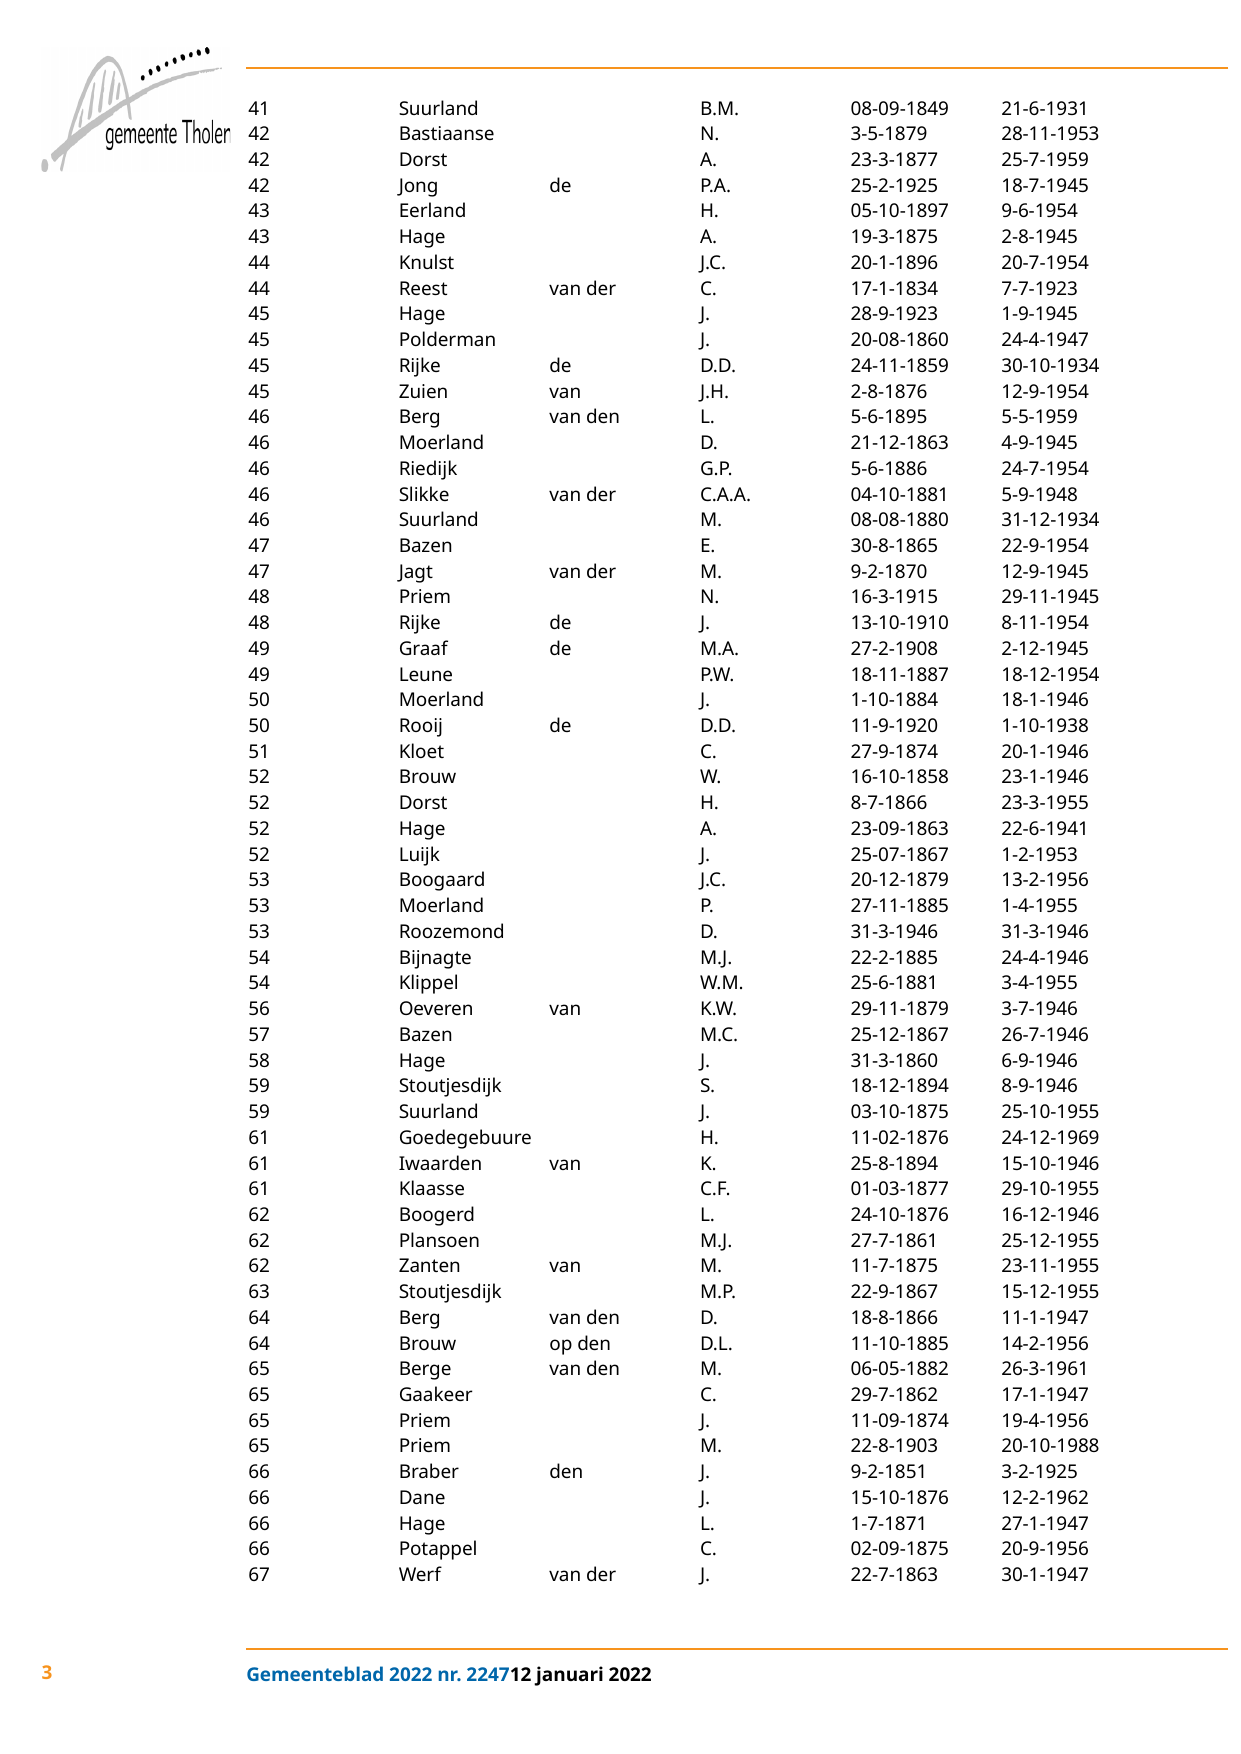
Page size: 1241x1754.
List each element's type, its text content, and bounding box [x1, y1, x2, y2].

table_cell Plansoen [399, 1227, 549, 1253]
table_cell 59 [248, 1073, 398, 1098]
table_cell Gaakeer [399, 1381, 549, 1407]
table_cell van den [549, 1356, 700, 1381]
table_cell 25-10-1955 [1001, 1098, 1152, 1124]
table_cell 51 [248, 738, 398, 764]
table_cell 62 [248, 1253, 398, 1278]
table_cell 11-7-1875 [850, 1253, 1001, 1278]
table_cell C. [700, 275, 850, 301]
table_cell Iwaarden [399, 1150, 549, 1175]
table_cell Moerland [399, 687, 549, 712]
table_cell C. [700, 738, 850, 764]
table_cell Dorst [399, 146, 549, 172]
table_cell 28-11-1953 [1001, 121, 1152, 146]
table_cell J. [700, 1407, 850, 1433]
table_cell 53 [248, 867, 398, 892]
table_cell 12-2-1962 [1001, 1484, 1152, 1510]
table_cell 25-6-1881 [850, 970, 1001, 995]
table_cell 25-12-1955 [1001, 1227, 1152, 1253]
table_cell D. [700, 429, 850, 455]
table_cell 17-1-1947 [1001, 1381, 1152, 1407]
table_cell Stoutjesdijk [399, 1073, 549, 1098]
table_cell Roozemond [399, 918, 549, 944]
table_cell 43 [248, 198, 398, 223]
table_cell 1-4-1955 [1001, 893, 1152, 918]
table_cell [549, 944, 700, 969]
table_cell J. [700, 1561, 850, 1587]
table_cell 22-8-1903 [850, 1433, 1001, 1458]
table_cell 06-05-1882 [850, 1356, 1001, 1381]
table_cell H. [700, 790, 850, 815]
table_cell H. [700, 198, 850, 223]
table_cell 01-03-1877 [850, 1175, 1001, 1201]
table_cell 18-12-1954 [1001, 661, 1152, 687]
table_cell J. [700, 1484, 850, 1510]
table_cell Bijnagte [399, 944, 549, 969]
table_cell de [549, 635, 700, 661]
table_cell 8-11-1954 [1001, 609, 1152, 635]
table_cell den [549, 1459, 700, 1484]
table_cell 11-02-1876 [850, 1124, 1001, 1150]
table_cell Graaf [399, 635, 549, 661]
table_cell [549, 146, 700, 172]
table_cell S. [700, 1073, 850, 1098]
table_cell J. [700, 841, 850, 867]
table_cell Polderman [399, 326, 549, 352]
table_cell [549, 970, 700, 995]
table_cell van [549, 1150, 700, 1175]
table_cell 48 [248, 584, 398, 609]
table_cell 66 [248, 1459, 398, 1484]
table_cell 50 [248, 687, 398, 712]
table_cell op den [549, 1330, 700, 1356]
table_cell Eerland [399, 198, 549, 223]
table_cell [549, 1433, 700, 1458]
table_cell 31-3-1946 [850, 918, 1001, 944]
table_cell 25-2-1925 [850, 172, 1001, 198]
table_cell W.M. [700, 970, 850, 995]
table_cell M.J. [700, 1227, 850, 1253]
table_cell J. [700, 326, 850, 352]
table_cell [549, 893, 700, 918]
table_cell 18-7-1945 [1001, 172, 1152, 198]
table_cell 13-10-1910 [850, 609, 1001, 635]
table_cell Zuien [399, 378, 549, 403]
table_cell [549, 506, 700, 532]
table_cell D. [700, 1304, 850, 1330]
table_cell Leune [399, 661, 549, 687]
table_cell Boogerd [399, 1201, 549, 1227]
table_cell 65 [248, 1433, 398, 1458]
table_cell van den [549, 404, 700, 429]
table_cell [549, 224, 700, 249]
table_cell 8-9-1946 [1001, 1073, 1152, 1098]
table_cell de [549, 172, 700, 198]
table_cell 30-8-1865 [850, 532, 1001, 558]
table_cell 57 [248, 1021, 398, 1047]
table_cell Moerland [399, 429, 549, 455]
table_cell P.W. [700, 661, 850, 687]
table_cell 3-2-1925 [1001, 1459, 1152, 1484]
table_cell N. [700, 584, 850, 609]
table_cell 22-7-1863 [850, 1561, 1001, 1587]
table_cell 22-6-1941 [1001, 815, 1152, 841]
table_cell [549, 455, 700, 481]
table_cell 5-6-1895 [850, 404, 1001, 429]
table_cell 16-3-1915 [850, 584, 1001, 609]
table_cell Potappel [399, 1536, 549, 1561]
table_cell 66 [248, 1536, 398, 1561]
table_cell 24-10-1876 [850, 1201, 1001, 1227]
table_cell 15-10-1876 [850, 1484, 1001, 1510]
table_cell 45 [248, 378, 398, 403]
table_cell J.H. [700, 378, 850, 403]
table_cell 26-7-1946 [1001, 1021, 1152, 1047]
table_cell 65 [248, 1381, 398, 1407]
table_cell Suurland [399, 95, 549, 121]
table_cell Zanten [399, 1253, 549, 1278]
table_cell C. [700, 1381, 850, 1407]
table_cell Klaasse [399, 1175, 549, 1201]
table_cell G.P. [700, 455, 850, 481]
table_cell 62 [248, 1201, 398, 1227]
table_cell J. [700, 301, 850, 326]
table_cell M. [700, 506, 850, 532]
table_cell 20-10-1988 [1001, 1433, 1152, 1458]
table_cell L. [700, 1201, 850, 1227]
table_cell K.W. [700, 995, 850, 1021]
table_cell Hage [399, 301, 549, 326]
table_cell Priem [399, 1433, 549, 1458]
table_cell W. [700, 764, 850, 789]
table_cell 26-3-1961 [1001, 1356, 1152, 1381]
table_cell J.C. [700, 867, 850, 892]
table_cell Priem [399, 584, 549, 609]
table_cell Moerland [399, 893, 549, 918]
table_cell 03-10-1875 [850, 1098, 1001, 1124]
table_cell 56 [248, 995, 398, 1021]
table_cell D. [700, 918, 850, 944]
table_cell 1-10-1938 [1001, 712, 1152, 738]
table_cell Luijk [399, 841, 549, 867]
table_cell 45 [248, 326, 398, 352]
table_cell [549, 1227, 700, 1253]
table_cell Werf [399, 1561, 549, 1587]
table_cell Brouw [399, 1330, 549, 1356]
table_cell [549, 790, 700, 815]
table_cell 64 [248, 1304, 398, 1330]
table_cell M. [700, 1433, 850, 1458]
table_cell 64 [248, 1330, 398, 1356]
table_cell 46 [248, 429, 398, 455]
table_cell Dorst [399, 790, 549, 815]
table_cell D.D. [700, 352, 850, 378]
table_cell [549, 764, 700, 789]
table_cell 48 [248, 609, 398, 635]
table_cell Bazen [399, 1021, 549, 1047]
table_cell 23-1-1946 [1001, 764, 1152, 789]
table_cell M. [700, 1356, 850, 1381]
table_cell [549, 867, 700, 892]
table_cell [549, 841, 700, 867]
table_cell de [549, 352, 700, 378]
table_cell 5-5-1959 [1001, 404, 1152, 429]
table_cell Hage [399, 224, 549, 249]
table_cell van der [549, 481, 700, 506]
table_cell 42 [248, 121, 398, 146]
table_cell Dane [399, 1484, 549, 1510]
table_cell Kloet [399, 738, 549, 764]
table_cell Berge [399, 1356, 549, 1381]
table_cell Slikke [399, 481, 549, 506]
table_cell 49 [248, 635, 398, 661]
table_cell 11-10-1885 [850, 1330, 1001, 1356]
table_cell 22-9-1954 [1001, 532, 1152, 558]
table_cell 27-11-1885 [850, 893, 1001, 918]
table_cell C. [700, 1536, 850, 1561]
table_cell 19-3-1875 [850, 224, 1001, 249]
table_cell 49 [248, 661, 398, 687]
table_cell 58 [248, 1047, 398, 1072]
table_cell 59 [248, 1098, 398, 1124]
table_cell 24-4-1947 [1001, 326, 1152, 352]
table_cell Berg [399, 1304, 549, 1330]
table_cell Riedijk [399, 455, 549, 481]
table_cell 08-09-1849 [850, 95, 1001, 121]
table_cell [549, 301, 700, 326]
table_cell [549, 1098, 700, 1124]
table_cell 54 [248, 944, 398, 969]
table_cell 27-1-1947 [1001, 1510, 1152, 1536]
table_cell 63 [248, 1278, 398, 1304]
table_cell 27-2-1908 [850, 635, 1001, 661]
table_cell Goedegebuure [399, 1124, 549, 1150]
table_cell Bazen [399, 532, 549, 558]
table_cell 25-07-1867 [850, 841, 1001, 867]
table_cell 23-09-1863 [850, 815, 1001, 841]
table_cell E. [700, 532, 850, 558]
table_cell 1-7-1871 [850, 1510, 1001, 1536]
table_cell 05-10-1897 [850, 198, 1001, 223]
table_cell van [549, 378, 700, 403]
table_cell Hage [399, 1047, 549, 1072]
table_cell J. [700, 1047, 850, 1072]
table_cell 12-9-1954 [1001, 378, 1152, 403]
table_cell 43 [248, 224, 398, 249]
table_cell 62 [248, 1227, 398, 1253]
table_cell 2-8-1876 [850, 378, 1001, 403]
table_cell 19-4-1956 [1001, 1407, 1152, 1433]
table_cell 15-12-1955 [1001, 1278, 1152, 1304]
table_cell van [549, 995, 700, 1021]
table_cell 41 [248, 95, 398, 121]
table_cell 29-11-1945 [1001, 584, 1152, 609]
table_cell 5-9-1948 [1001, 481, 1152, 506]
table_cell 23-3-1877 [850, 146, 1001, 172]
table_cell Hage [399, 815, 549, 841]
table_cell J. [700, 1459, 850, 1484]
table_cell Jagt [399, 558, 549, 584]
table_cell 25-8-1894 [850, 1150, 1001, 1175]
table_cell 9-2-1870 [850, 558, 1001, 584]
table_cell 20-12-1879 [850, 867, 1001, 892]
table_cell 24-7-1954 [1001, 455, 1152, 481]
table_cell Suurland [399, 1098, 549, 1124]
table_cell 31-3-1946 [1001, 918, 1152, 944]
table_cell Jong [399, 172, 549, 198]
table_cell [549, 1510, 700, 1536]
table_cell 45 [248, 352, 398, 378]
table_cell 20-9-1956 [1001, 1536, 1152, 1561]
table_cell [549, 1073, 700, 1098]
table_cell [549, 95, 700, 121]
table_cell 52 [248, 790, 398, 815]
table_cell H. [700, 1124, 850, 1150]
table_cell J. [700, 687, 850, 712]
table_cell M. [700, 1253, 850, 1278]
table_cell M.A. [700, 635, 850, 661]
table_cell A. [700, 224, 850, 249]
table_cell [549, 1175, 700, 1201]
table_cell 11-1-1947 [1001, 1304, 1152, 1330]
table_cell 20-7-1954 [1001, 249, 1152, 275]
table_cell 31-12-1934 [1001, 506, 1152, 532]
table_cell 7-7-1923 [1001, 275, 1152, 301]
table_cell 17-1-1834 [850, 275, 1001, 301]
table_cell [549, 687, 700, 712]
table_cell 61 [248, 1175, 398, 1201]
table_cell 61 [248, 1150, 398, 1175]
table_cell Knulst [399, 249, 549, 275]
table_cell [549, 1124, 700, 1150]
table_cell 16-12-1946 [1001, 1201, 1152, 1227]
table_cell van der [549, 558, 700, 584]
table_cell 47 [248, 558, 398, 584]
table_cell [549, 1021, 700, 1047]
table_cell [549, 429, 700, 455]
table_cell [549, 1201, 700, 1227]
table_cell Rijke [399, 609, 549, 635]
table_cell B.M. [700, 95, 850, 121]
table_cell 54 [248, 970, 398, 995]
table_cell M.C. [700, 1021, 850, 1047]
table_cell 66 [248, 1510, 398, 1536]
table_cell D.D. [700, 712, 850, 738]
table_cell Rijke [399, 352, 549, 378]
table_cell 44 [248, 249, 398, 275]
table_cell Boogaard [399, 867, 549, 892]
table_cell de [549, 609, 700, 635]
table_cell van der [549, 275, 700, 301]
table_cell L. [700, 1510, 850, 1536]
table_cell 45 [248, 301, 398, 326]
table_cell D.L. [700, 1330, 850, 1356]
table_cell 47 [248, 532, 398, 558]
table_cell 3-7-1946 [1001, 995, 1152, 1021]
table_cell M.J. [700, 944, 850, 969]
table_cell 11-9-1920 [850, 712, 1001, 738]
table_cell 18-8-1866 [850, 1304, 1001, 1330]
table_cell 1-2-1953 [1001, 841, 1152, 867]
table_cell 11-09-1874 [850, 1407, 1001, 1433]
table_cell [549, 532, 700, 558]
table_cell 46 [248, 404, 398, 429]
table_cell 21-12-1863 [850, 429, 1001, 455]
table_cell 13-2-1956 [1001, 867, 1152, 892]
table_cell [549, 1278, 700, 1304]
table_cell 30-10-1934 [1001, 352, 1152, 378]
table_cell [549, 738, 700, 764]
table_cell Brouw [399, 764, 549, 789]
table_cell Hage [399, 1510, 549, 1536]
table_cell 20-08-1860 [850, 326, 1001, 352]
table_cell 27-7-1861 [850, 1227, 1001, 1253]
table_cell 29-11-1879 [850, 995, 1001, 1021]
table_cell 29-7-1862 [850, 1381, 1001, 1407]
table_cell 23-3-1955 [1001, 790, 1152, 815]
table_cell 23-11-1955 [1001, 1253, 1152, 1278]
table_cell 31-3-1860 [850, 1047, 1001, 1072]
table_cell 52 [248, 841, 398, 867]
table_cell 9-6-1954 [1001, 198, 1152, 223]
table_cell Berg [399, 404, 549, 429]
table_cell 61 [248, 1124, 398, 1150]
table_cell 24-11-1859 [850, 352, 1001, 378]
table_cell 28-9-1923 [850, 301, 1001, 326]
table_cell 02-09-1875 [850, 1536, 1001, 1561]
table_cell 8-7-1866 [850, 790, 1001, 815]
table_cell 22-9-1867 [850, 1278, 1001, 1304]
table_cell 2-12-1945 [1001, 635, 1152, 661]
table_cell 16-10-1858 [850, 764, 1001, 789]
table_cell 65 [248, 1407, 398, 1433]
table_cell [549, 1484, 700, 1510]
table_cell Bastiaanse [399, 121, 549, 146]
table_cell 27-9-1874 [850, 738, 1001, 764]
table_cell 42 [248, 146, 398, 172]
table_cell 24-12-1969 [1001, 1124, 1152, 1150]
table_cell 53 [248, 918, 398, 944]
table_cell van [549, 1253, 700, 1278]
table_cell [549, 121, 700, 146]
table_cell 08-08-1880 [850, 506, 1001, 532]
table_cell [549, 326, 700, 352]
table_cell [549, 1536, 700, 1561]
table_cell 52 [248, 815, 398, 841]
table_cell 18-11-1887 [850, 661, 1001, 687]
table_cell 30-1-1947 [1001, 1561, 1152, 1587]
table_cell 25-7-1959 [1001, 146, 1152, 172]
table_cell 50 [248, 712, 398, 738]
table_cell 46 [248, 455, 398, 481]
table_cell 1-9-1945 [1001, 301, 1152, 326]
table_cell 21-6-1931 [1001, 95, 1152, 121]
table_cell 46 [248, 481, 398, 506]
table_cell Rooij [399, 712, 549, 738]
table_cell P.A. [700, 172, 850, 198]
table_cell 29-10-1955 [1001, 1175, 1152, 1201]
table_cell 65 [248, 1356, 398, 1381]
table_cell 3-4-1955 [1001, 970, 1152, 995]
table_cell van den [549, 1304, 700, 1330]
table_cell Stoutjesdijk [399, 1278, 549, 1304]
table_cell Oeveren [399, 995, 549, 1021]
table_cell Reest [399, 275, 549, 301]
table_cell 1-10-1884 [850, 687, 1001, 712]
table_cell 44 [248, 275, 398, 301]
table_cell [549, 584, 700, 609]
table_cell M. [700, 558, 850, 584]
table_cell C.A.A. [700, 481, 850, 506]
table_cell 20-1-1946 [1001, 738, 1152, 764]
table_cell 18-12-1894 [850, 1073, 1001, 1098]
table_cell 14-2-1956 [1001, 1330, 1152, 1356]
table_cell 53 [248, 893, 398, 918]
table_cell [549, 1407, 700, 1433]
table_cell A. [700, 146, 850, 172]
table_cell 5-6-1886 [850, 455, 1001, 481]
table_cell 25-12-1867 [850, 1021, 1001, 1047]
table_cell L. [700, 404, 850, 429]
table_cell Braber [399, 1459, 549, 1484]
table_cell [549, 249, 700, 275]
table_cell van der [549, 1561, 700, 1587]
table_cell M.P. [700, 1278, 850, 1304]
table_cell 67 [248, 1561, 398, 1587]
table_cell C.F. [700, 1175, 850, 1201]
picture [41, 47, 231, 172]
table_cell A. [700, 815, 850, 841]
table_cell 15-10-1946 [1001, 1150, 1152, 1175]
table_cell 12-9-1945 [1001, 558, 1152, 584]
table_cell 6-9-1946 [1001, 1047, 1152, 1072]
table_cell [549, 1381, 700, 1407]
table_cell 20-1-1896 [850, 249, 1001, 275]
table_cell 4-9-1945 [1001, 429, 1152, 455]
table_cell Priem [399, 1407, 549, 1433]
table_cell [549, 918, 700, 944]
table_cell Suurland [399, 506, 549, 532]
table_cell 66 [248, 1484, 398, 1510]
table_cell [549, 815, 700, 841]
table_cell J.C. [700, 249, 850, 275]
table_cell [549, 198, 700, 223]
table_cell 3-5-1879 [850, 121, 1001, 146]
table_cell 18-1-1946 [1001, 687, 1152, 712]
table_cell [549, 1047, 700, 1072]
table_cell 04-10-1881 [850, 481, 1001, 506]
table_cell 24-4-1946 [1001, 944, 1152, 969]
table_cell 46 [248, 506, 398, 532]
table_cell de [549, 712, 700, 738]
table_cell [549, 661, 700, 687]
table_cell 9-2-1851 [850, 1459, 1001, 1484]
table_cell P. [700, 893, 850, 918]
table_cell J. [700, 1098, 850, 1124]
table_cell 22-2-1885 [850, 944, 1001, 969]
table_cell K. [700, 1150, 850, 1175]
table_cell N. [700, 121, 850, 146]
table_cell 2-8-1945 [1001, 224, 1152, 249]
table_cell 52 [248, 764, 398, 789]
table_cell Klippel [399, 970, 549, 995]
table_cell 42 [248, 172, 398, 198]
table_cell J. [700, 609, 850, 635]
